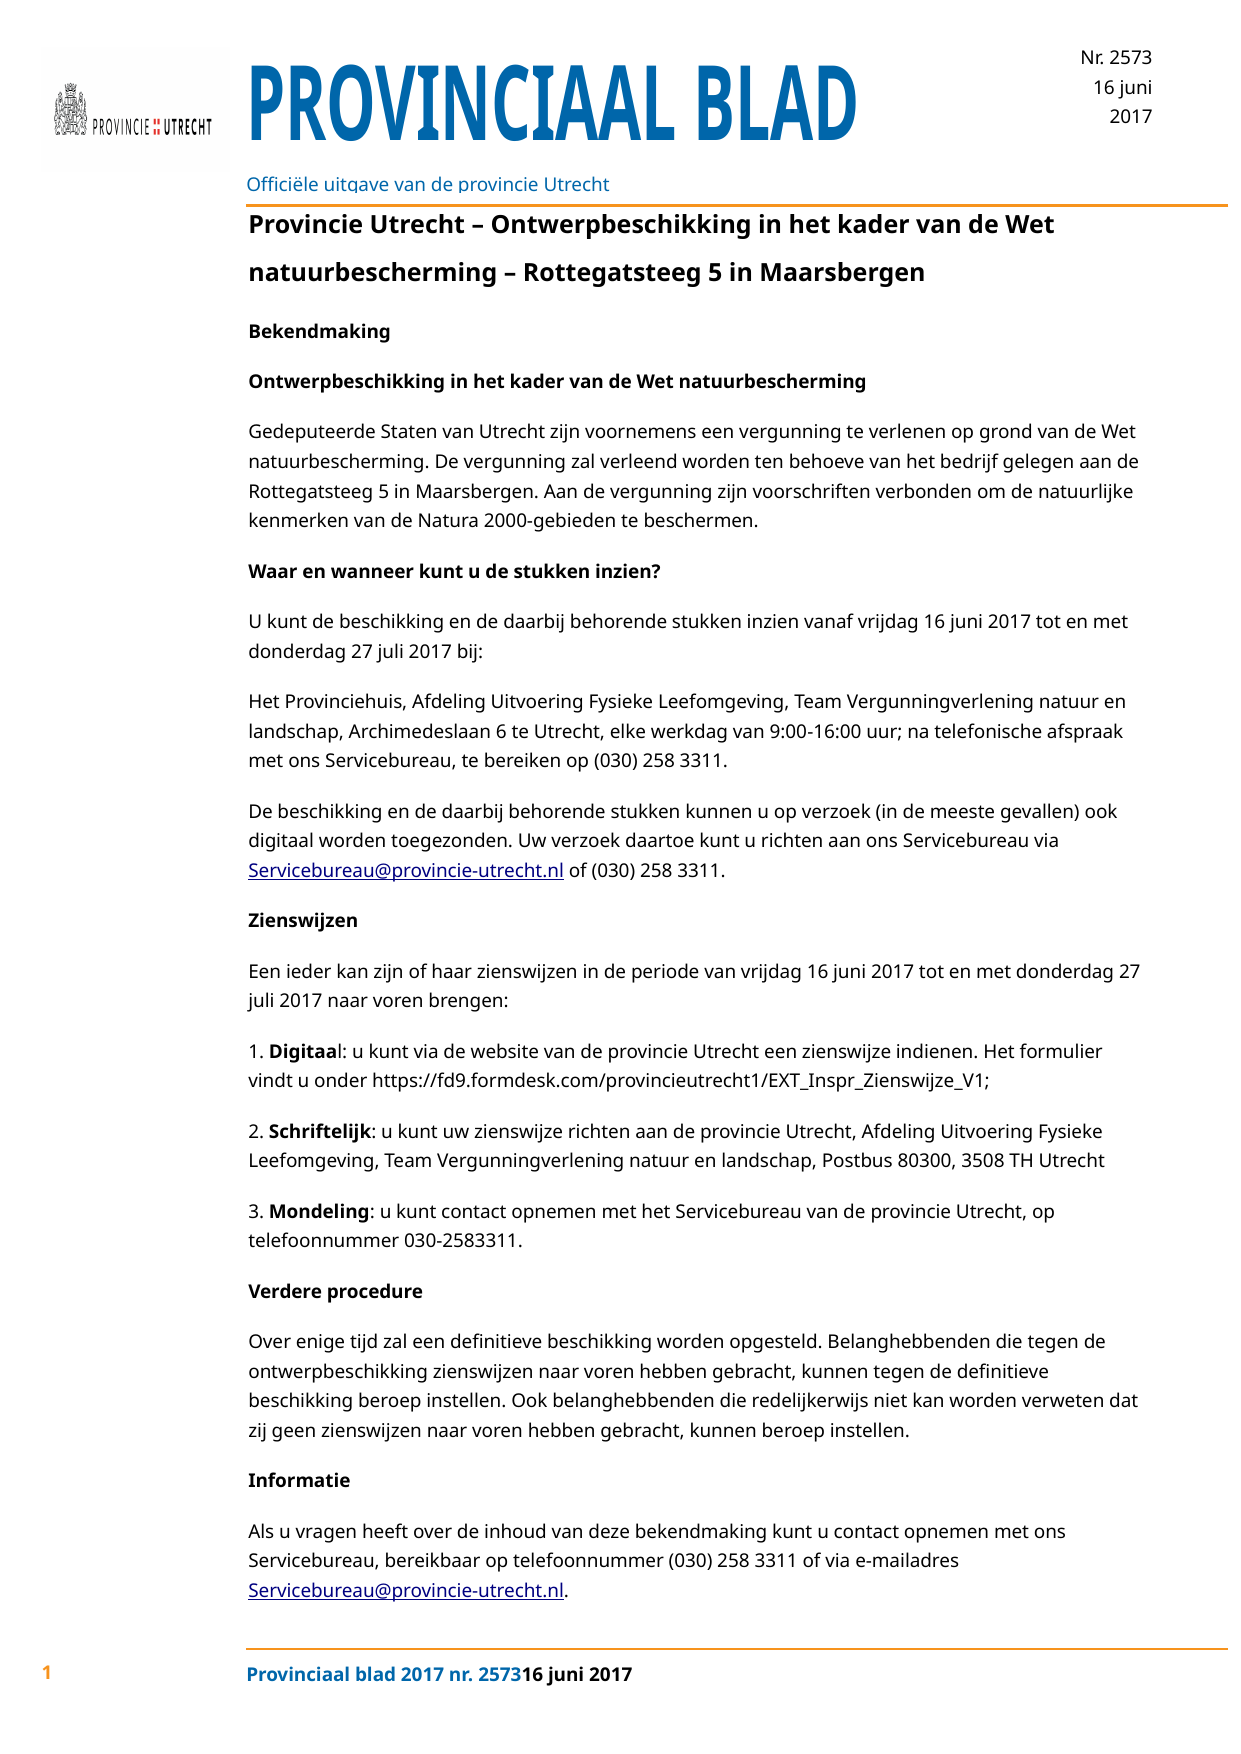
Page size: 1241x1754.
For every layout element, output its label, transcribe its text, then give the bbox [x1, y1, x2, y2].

text Bekendmaking [248, 318, 1152, 344]
text Provincie Utrecht – Ontwerpbeschikking in het kader van de Wet natuurbescherming – Rottegatsteeg 5 in Maarsbergen [248, 207, 1152, 288]
text Informatie [248, 1467, 1152, 1493]
text 2. Schriftelijk: u kunt uw zienswijze richten aan de provincie Utrecht, Afdeling Uitvoering Fysieke Leefomgeving, Team Vergunningverlening natuur en landschap, Postbus 80300, 3508 TH Utrecht [248, 1118, 1152, 1173]
text Zienswijzen [248, 907, 1152, 933]
text 1. Digitaal: u kunt via de website van de provincie Utrecht een zienswijze indienen. Het formulier vindt u onder https://fd9.formdesk.com/provincieutrecht1/EXT_Inspr_Zienswijze_V1; [248, 1038, 1152, 1093]
text Over enige tijd zal een definitieve beschikking worden opgesteld. Belanghebbenden die tegen de ontwerpbeschikking zienswijzen naar voren hebben gebracht, kunnen tegen de definitieve beschikking beroep instellen. Ook belanghebbenden die redelijkerwijs niet kan worden verweten dat zij geen zienswijzen naar voren hebben gebracht, kunnen beroep instellen. [248, 1328, 1152, 1443]
text 3. Mondeling: u kunt contact opnemen met het Servicebureau van de provincie Utrecht, op telefoonnummer 030-2583311. [248, 1198, 1152, 1253]
text U kunt de beschikking en de daarbij behorende stukken inzien vanaf vrijdag 16 juni 2017 tot en met donderdag 27 juli 2017 bij: [248, 608, 1152, 664]
text Verdere procedure [248, 1278, 1152, 1304]
text Gedeputeerde Staten van Utrecht zijn voornemens een vergunning te verlenen op grond van de Wet natuurbescherming. De vergunning zal verleend worden ten behoeve van het bedrijf gelegen aan de Rottegatsteeg 5 in Maarsbergen. Aan de vergunning zijn voorschriften verbonden om de natuurlijke kenmerken van de Natura 2000-gebieden te beschermen. [248, 419, 1152, 533]
text Als u vragen heeft over de inhoud van deze bekendmaking kunt u contact opnemen met ons Servicebureau, bereikbaar op telefoonnummer (030) 258 3311 of via e-mailadres Servicebureau@provincie-utrecht.nl. [248, 1518, 1152, 1603]
text Waar en wanneer kunt u de stukken inzien? [248, 558, 1152, 584]
text De beschikking en de daarbij behorende stukken kunnen u op verzoek (in de meeste gevallen) ook digitaal worden toegezonden. Uw verzoek daartoe kunt u richten aan ons Servicebureau via Servicebureau@provincie-utrecht.nl of (030) 258 3311. [248, 798, 1152, 883]
text Het Provinciehuis, Afdeling Uitvoering Fysieke Leefomgeving, Team Vergunningverlening natuur en landschap, Archimedeslaan 6 te Utrecht, elke werkdag van 9:00‑16:00 uur; na telefonische afspraak met ons Servicebureau, te bereiken op (030) 258 3311. [248, 688, 1152, 773]
text Ontwerpbeschikking in het kader van de Wet natuurbescherming [248, 368, 1152, 394]
text Een ieder kan zijn of haar zienswijzen in de periode van vrijdag 16 juni 2017 tot en met donderdag 27 juli 2017 naar voren brengen: [248, 958, 1152, 1013]
picture [41, 47, 231, 172]
